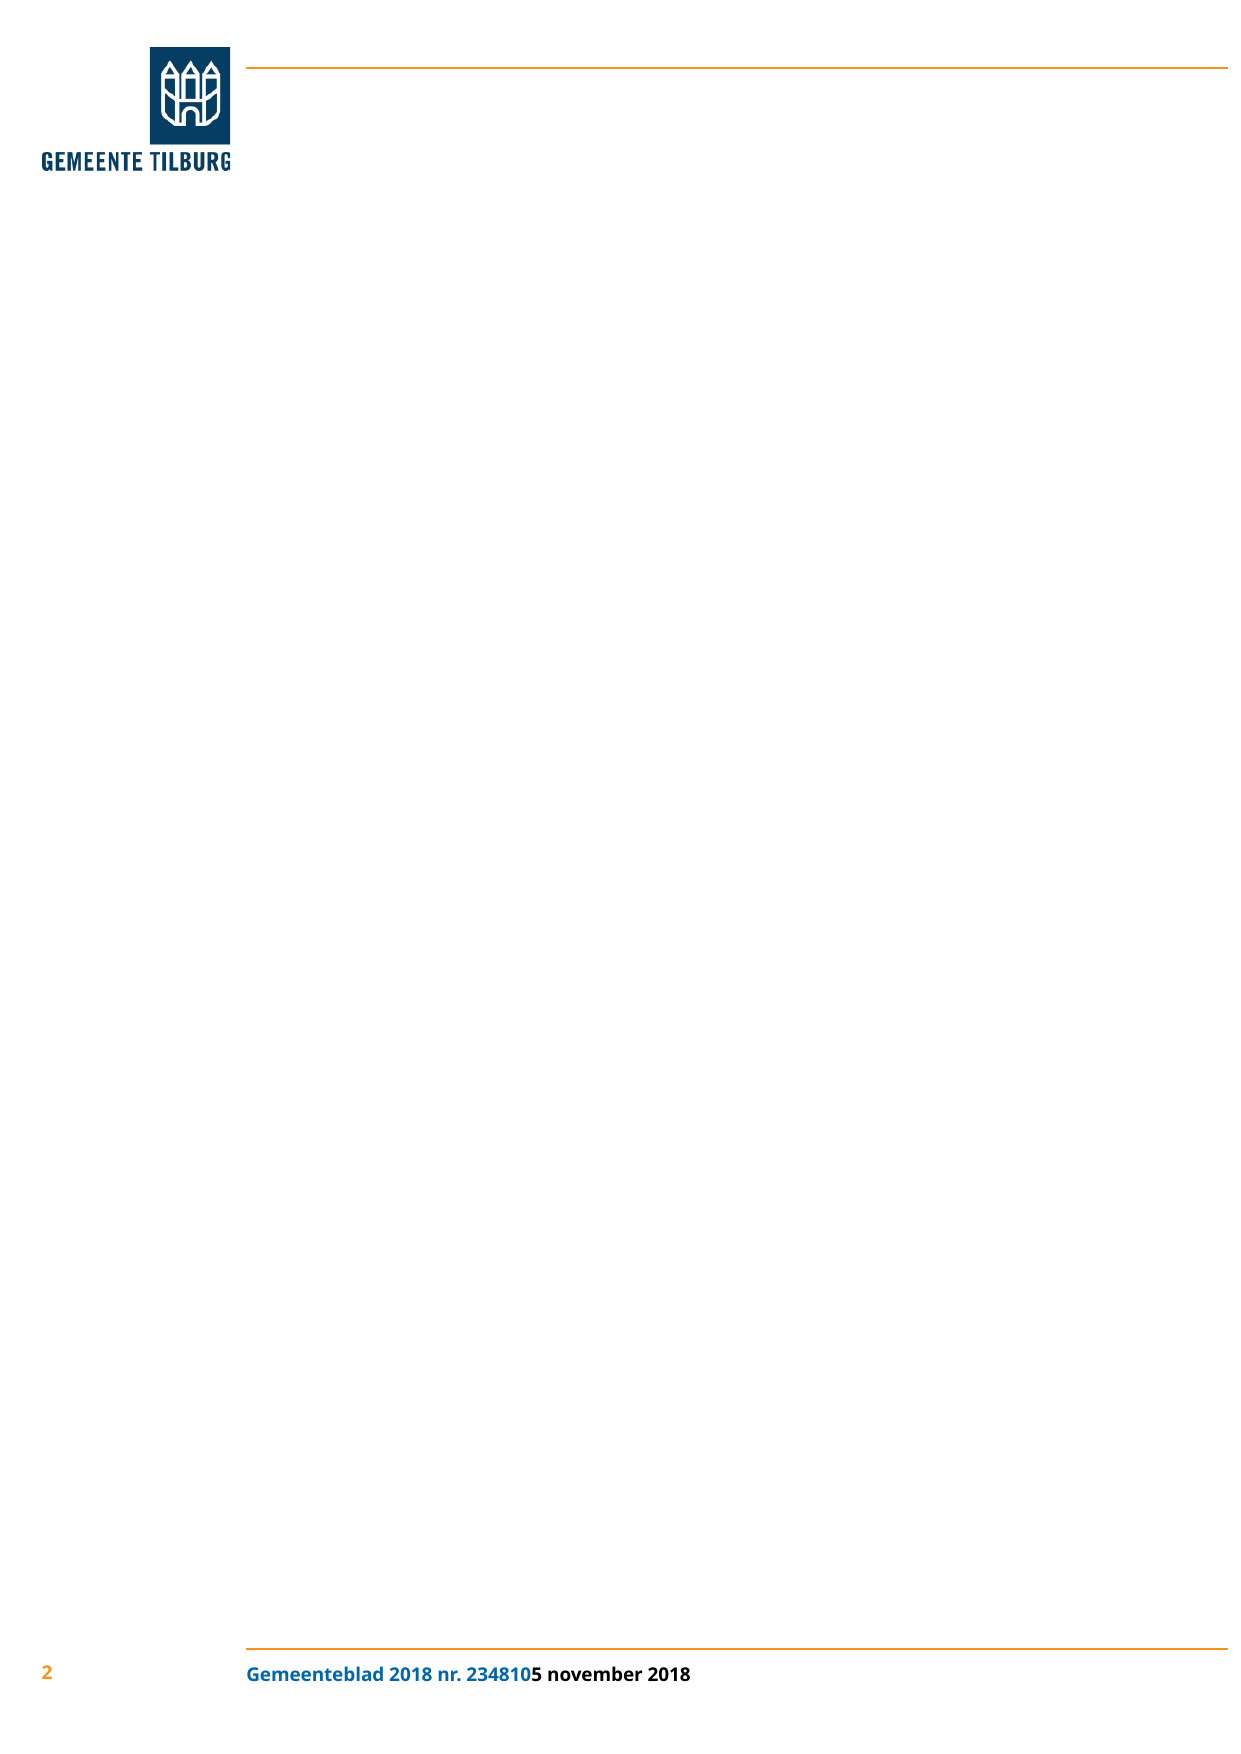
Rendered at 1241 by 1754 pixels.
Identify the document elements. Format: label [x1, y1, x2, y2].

picture [41, 47, 231, 172]
